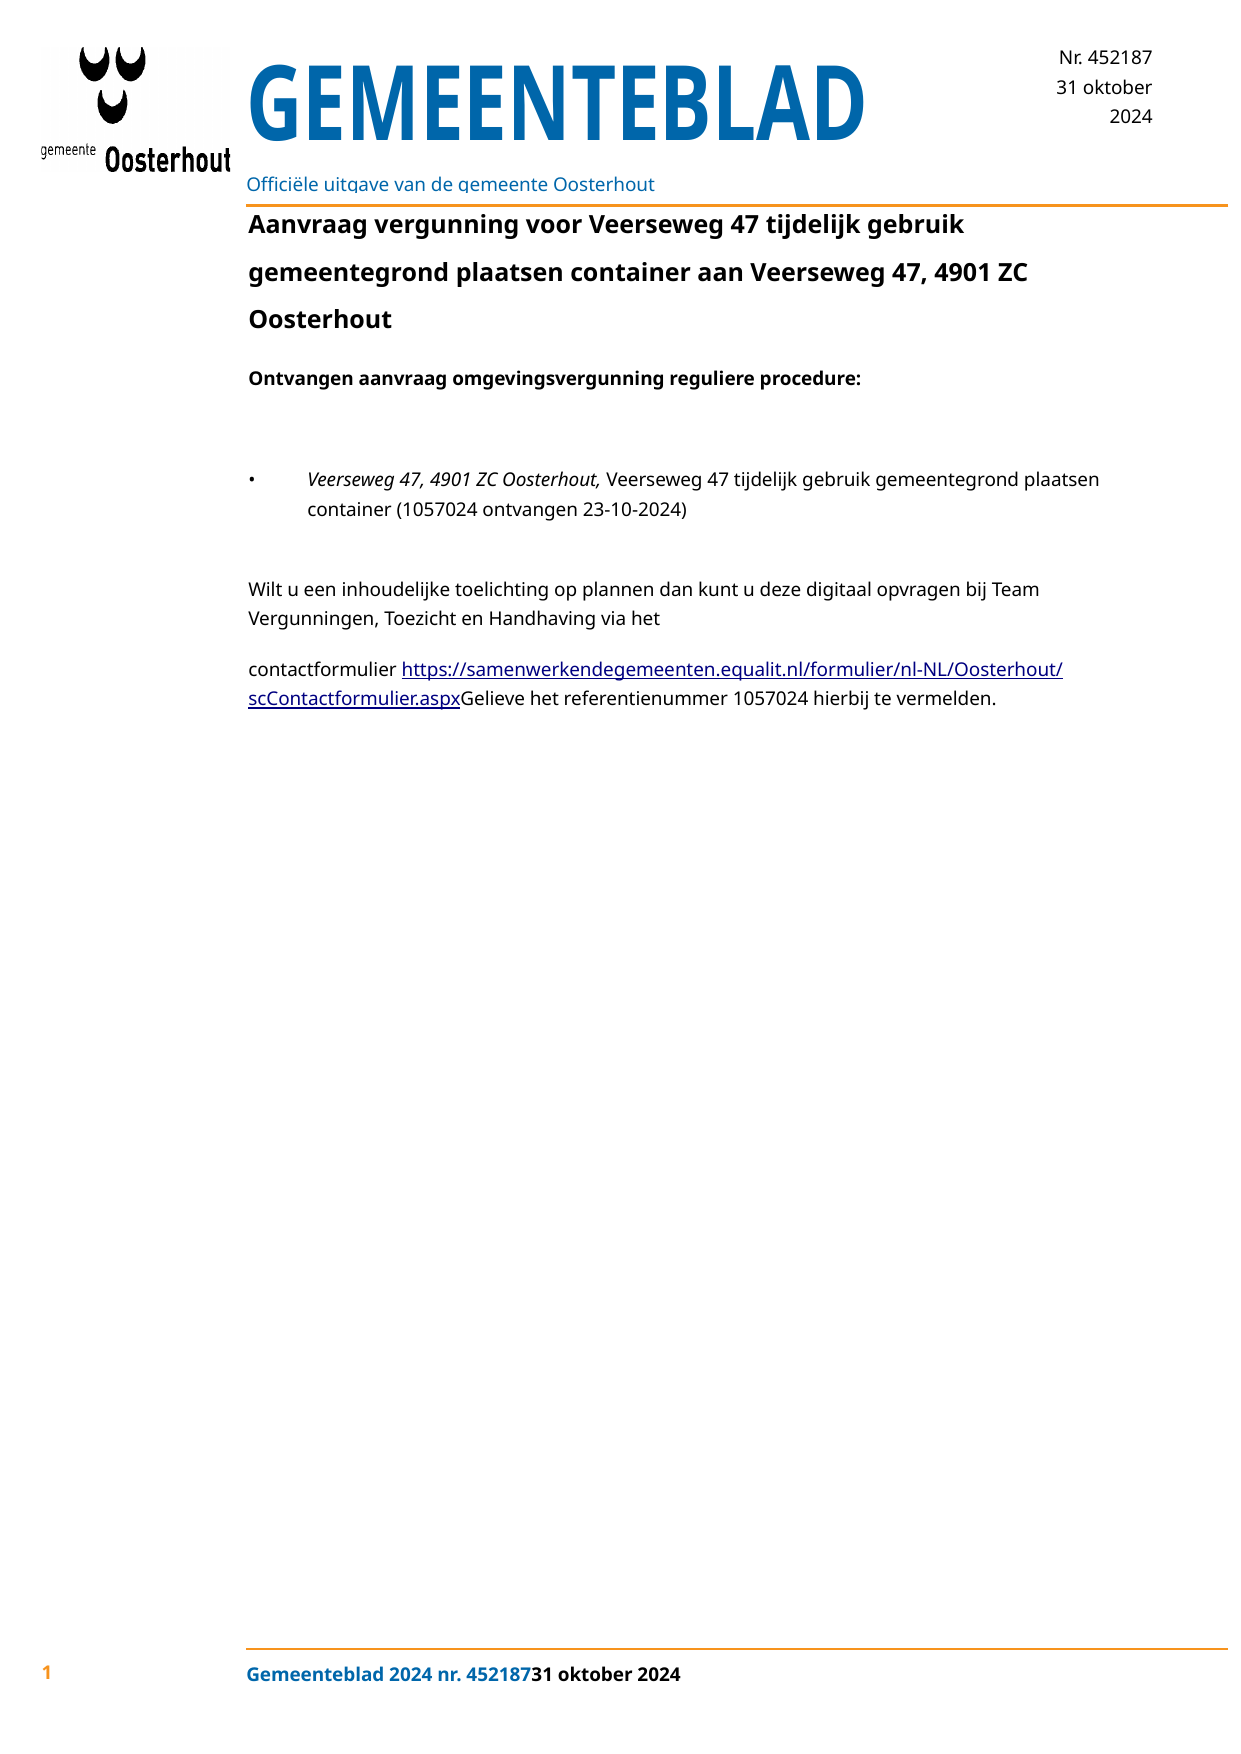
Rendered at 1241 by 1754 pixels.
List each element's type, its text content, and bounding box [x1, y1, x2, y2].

text contactformulier https://samenwerkendegemeenten.equalit.nl/formulier/nl-NL/Oosterhout/scContactformulier.aspxGelieve het referentienummer 1057024 hierbij te vermelden. [248, 656, 1152, 711]
text Wilt u een inhoudelijke toelichting op plannen dan kunt u deze digitaal opvragen bij Team Vergunningen, Toezicht en Handhaving via het [248, 576, 1152, 631]
list Veerseweg 47, 4901 ZC Oosterhout, Veerseweg 47 tijdelijk gebruik gemeentegrond plaatsen container (1057024 ontvangen 23-10-2024) [248, 466, 1152, 522]
picture [41, 47, 231, 172]
text Ontvangen aanvraag omgevingsvergunning reguliere procedure: [248, 366, 1152, 391]
text Aanvraag vergunning voor Veerseweg 47 tijdelijk gebruik gemeentegrond plaatsen container aan Veerseweg 47, 4901 ZC Oosterhout [248, 207, 1152, 336]
